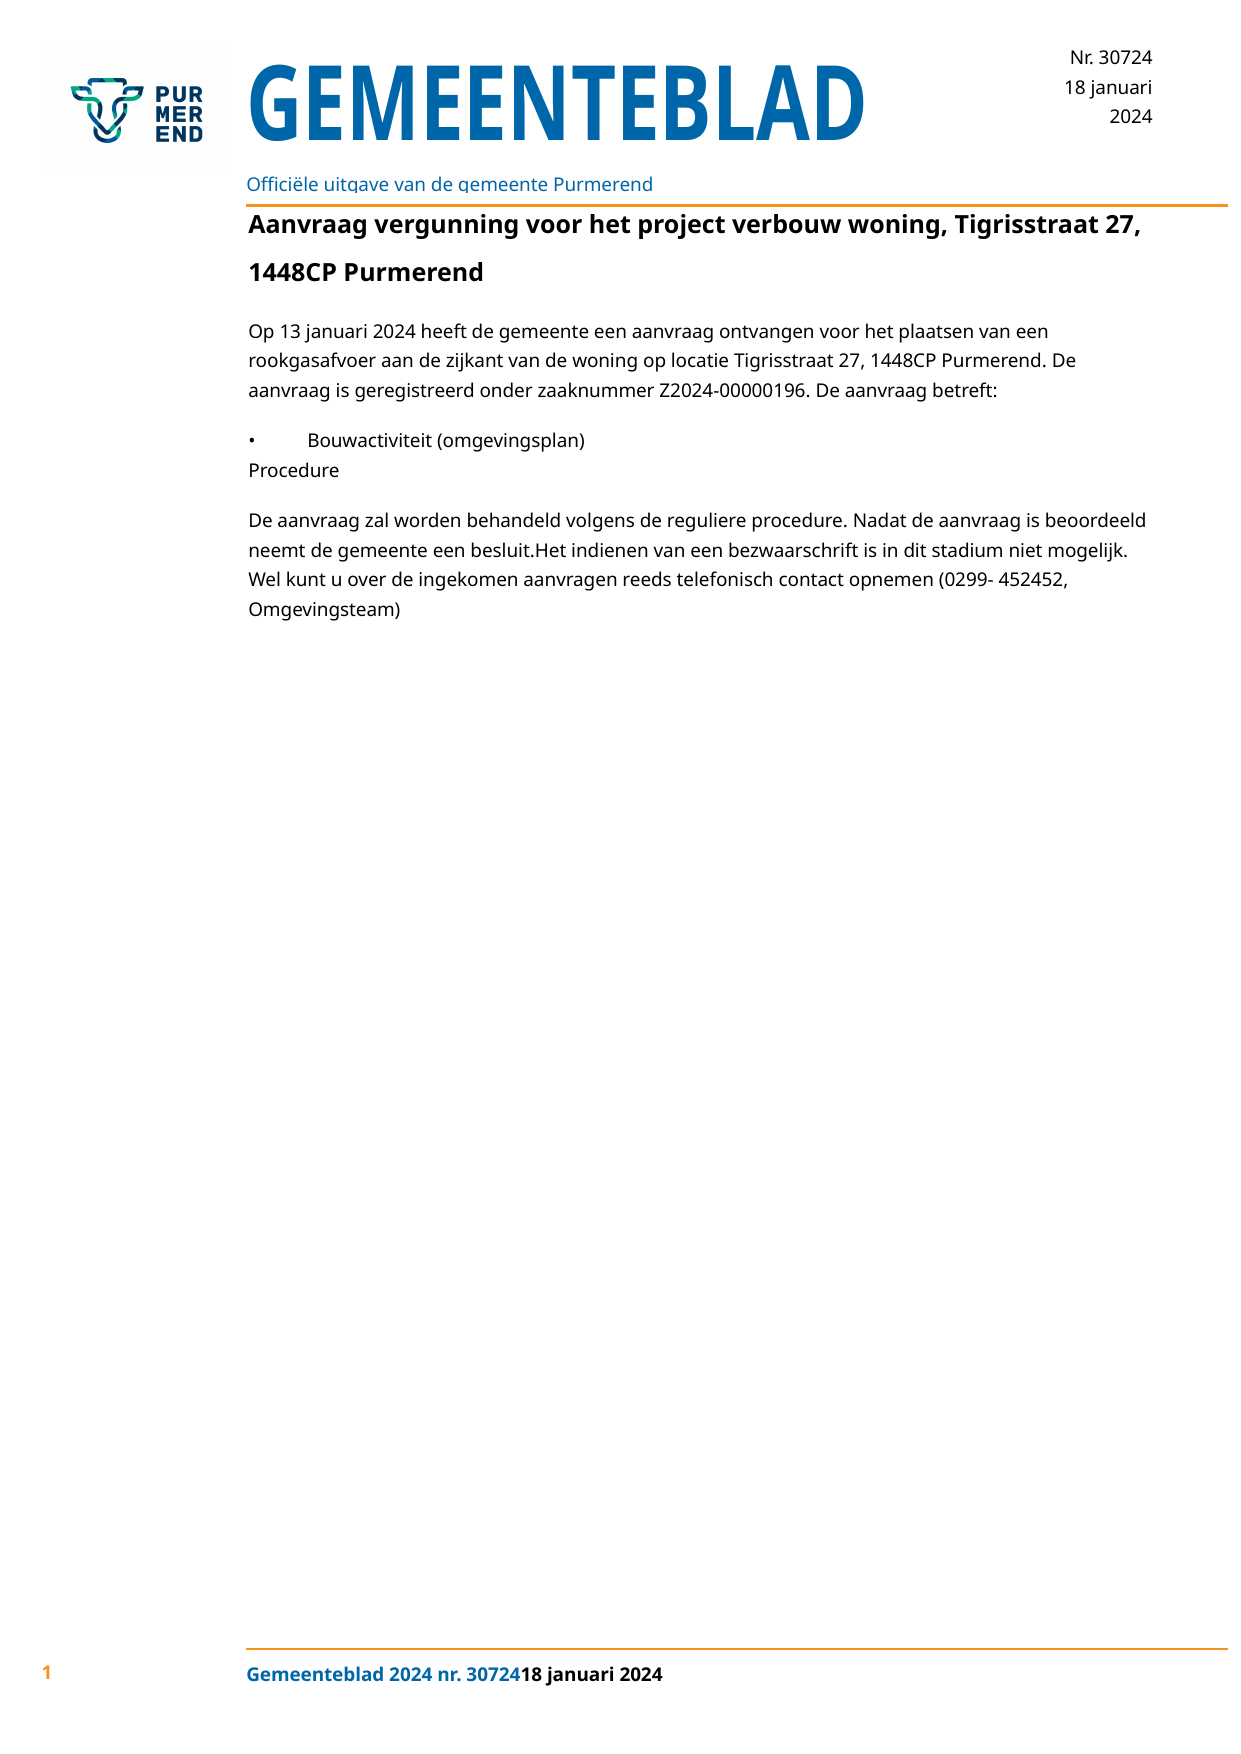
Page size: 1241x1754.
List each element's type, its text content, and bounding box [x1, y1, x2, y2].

picture [41, 47, 231, 172]
text Aanvraag vergunning voor het project verbouw woning, Tigrisstraat 27, 1448CP Purmerend [248, 207, 1152, 288]
text Procedure [248, 457, 1152, 483]
list Bouwactiviteit (omgevingsplan) [248, 427, 1152, 453]
text Op 13 januari 2024 heeft de gemeente een aanvraag ontvangen voor het plaatsen van een rookgasafvoer aan de zijkant van de woning op locatie Tigrisstraat 27, 1448CP Purmerend. De aanvraag is geregistreerd onder zaaknummer Z2024-00000196. De aanvraag betreft: [248, 318, 1152, 403]
text De aanvraag zal worden behandeld volgens de reguliere procedure. Nadat de aanvraag is beoordeeld neemt de gemeente een besluit.Het indienen van een bezwaarschrift is in dit stadium niet mogelijk. Wel kunt u over de ingekomen aanvragen reeds telefonisch contact opnemen (0299- 452452, Omgevingsteam) [248, 507, 1152, 622]
